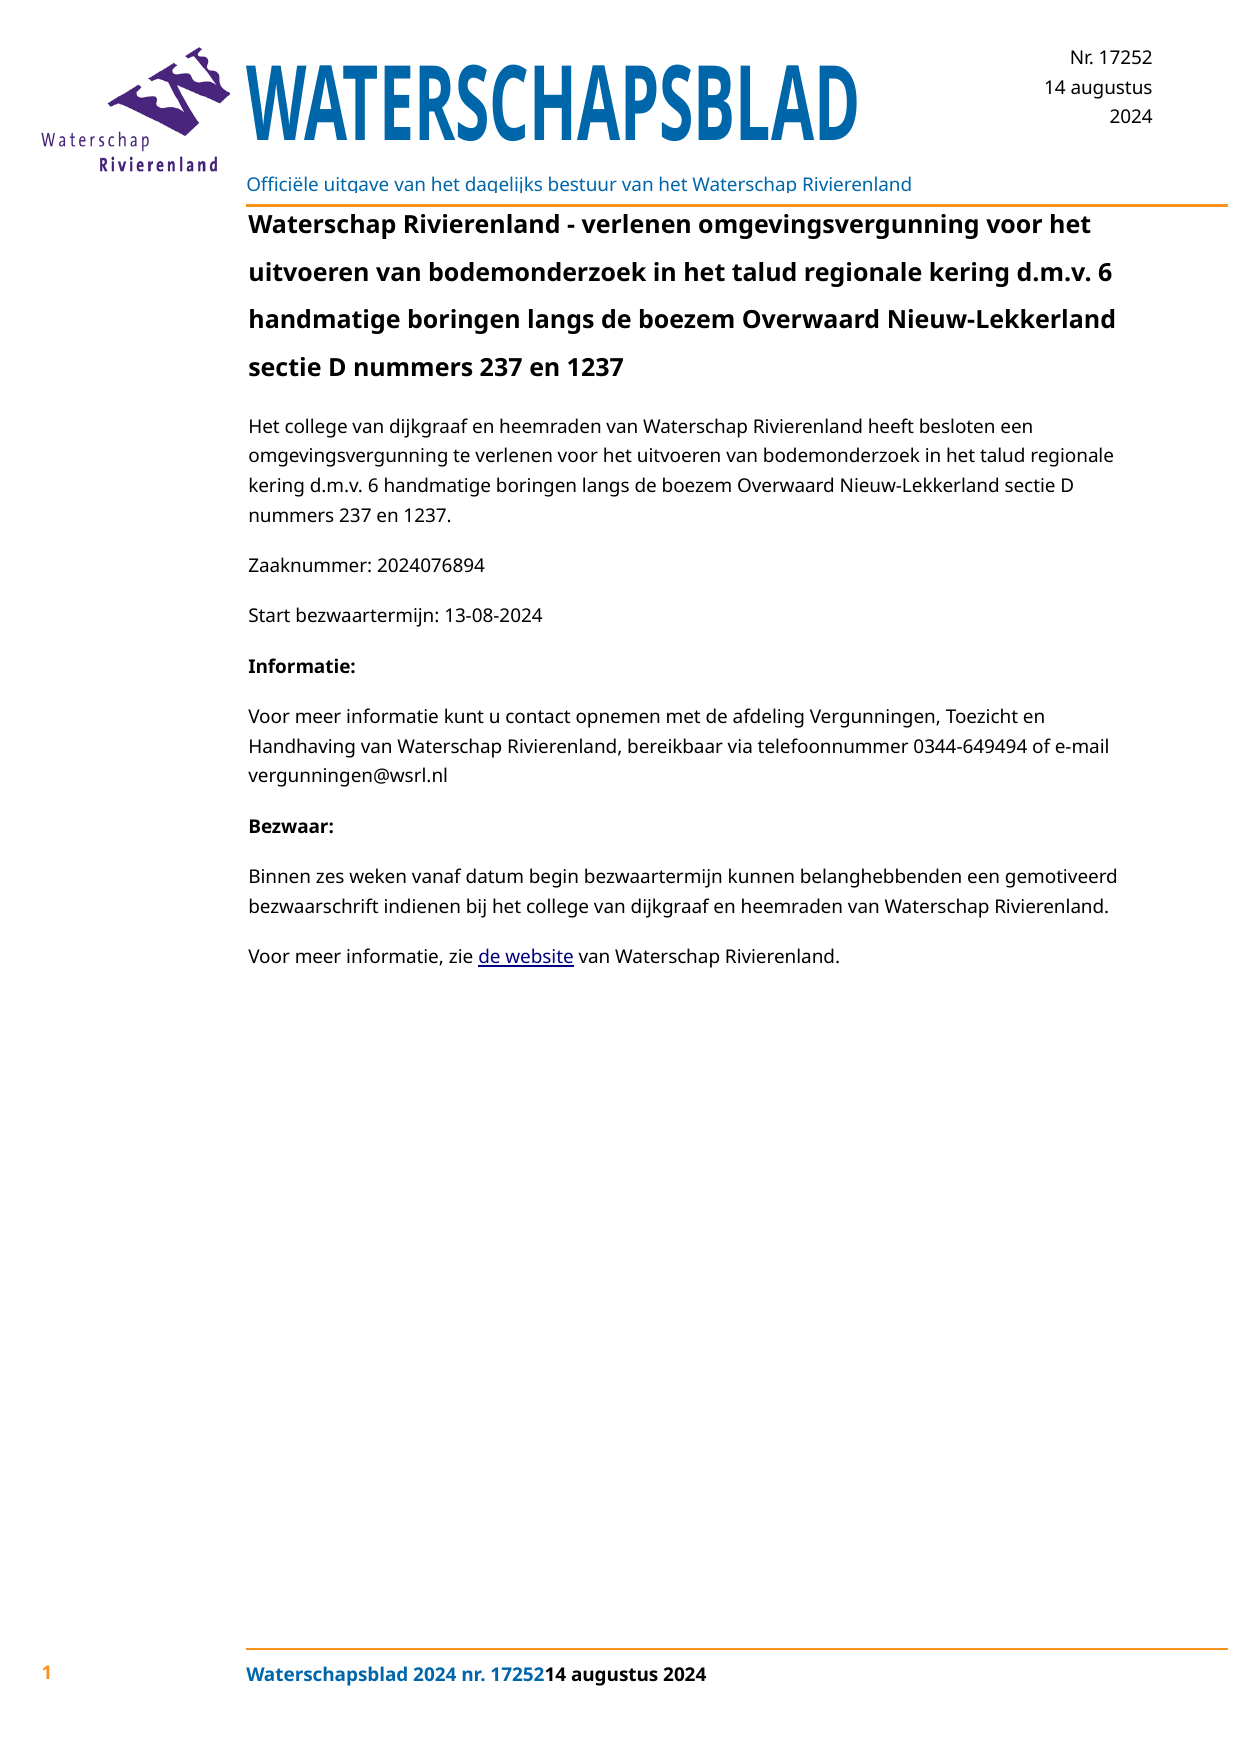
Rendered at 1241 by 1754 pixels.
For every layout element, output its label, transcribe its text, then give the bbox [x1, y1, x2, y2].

text Waterschap Rivierenland - verlenen omgevingsvergunning voor het uitvoeren van bodemonderzoek in het talud regionale kering d.m.v. 6 handmatige boringen langs de boezem Overwaard Nieuw-Lekkerland sectie D nummers 237 en 1237 [248, 207, 1152, 384]
text Het college van dijkgraaf en heemraden van Waterschap Rivierenland heeft besloten een omgevingsvergunning te verlenen voor het uitvoeren van bodemonderzoek in het talud regionale kering d.m.v. 6 handmatige boringen langs de boezem Overwaard Nieuw-Lekkerland sectie D nummers 237 en 1237. [248, 413, 1152, 528]
text Binnen zes weken vanaf datum begin bezwaartermijn kunnen belanghebbenden een gemotiveerd bezwaarschrift indienen bij het college van dijkgraaf en heemraden van Waterschap Rivierenland. [248, 863, 1152, 919]
picture [41, 47, 231, 172]
text Voor meer informatie kunt u contact opnemen met de afdeling Vergunningen, Toezicht en Handhaving van Waterschap Rivierenland, bereikbaar via telefoonnummer 0344-649494 of e-mail vergunningen@wsrl.nl [248, 703, 1152, 788]
text Informatie: [248, 653, 1152, 679]
text Zaaknummer: 2024076894 [248, 552, 1152, 578]
text Voor meer informatie, zie de website van Waterschap Rivierenland. [248, 943, 1152, 969]
text Start bezwaartermijn: 13-08-2024 [248, 603, 1152, 628]
text Bezwaar: [248, 813, 1152, 839]
